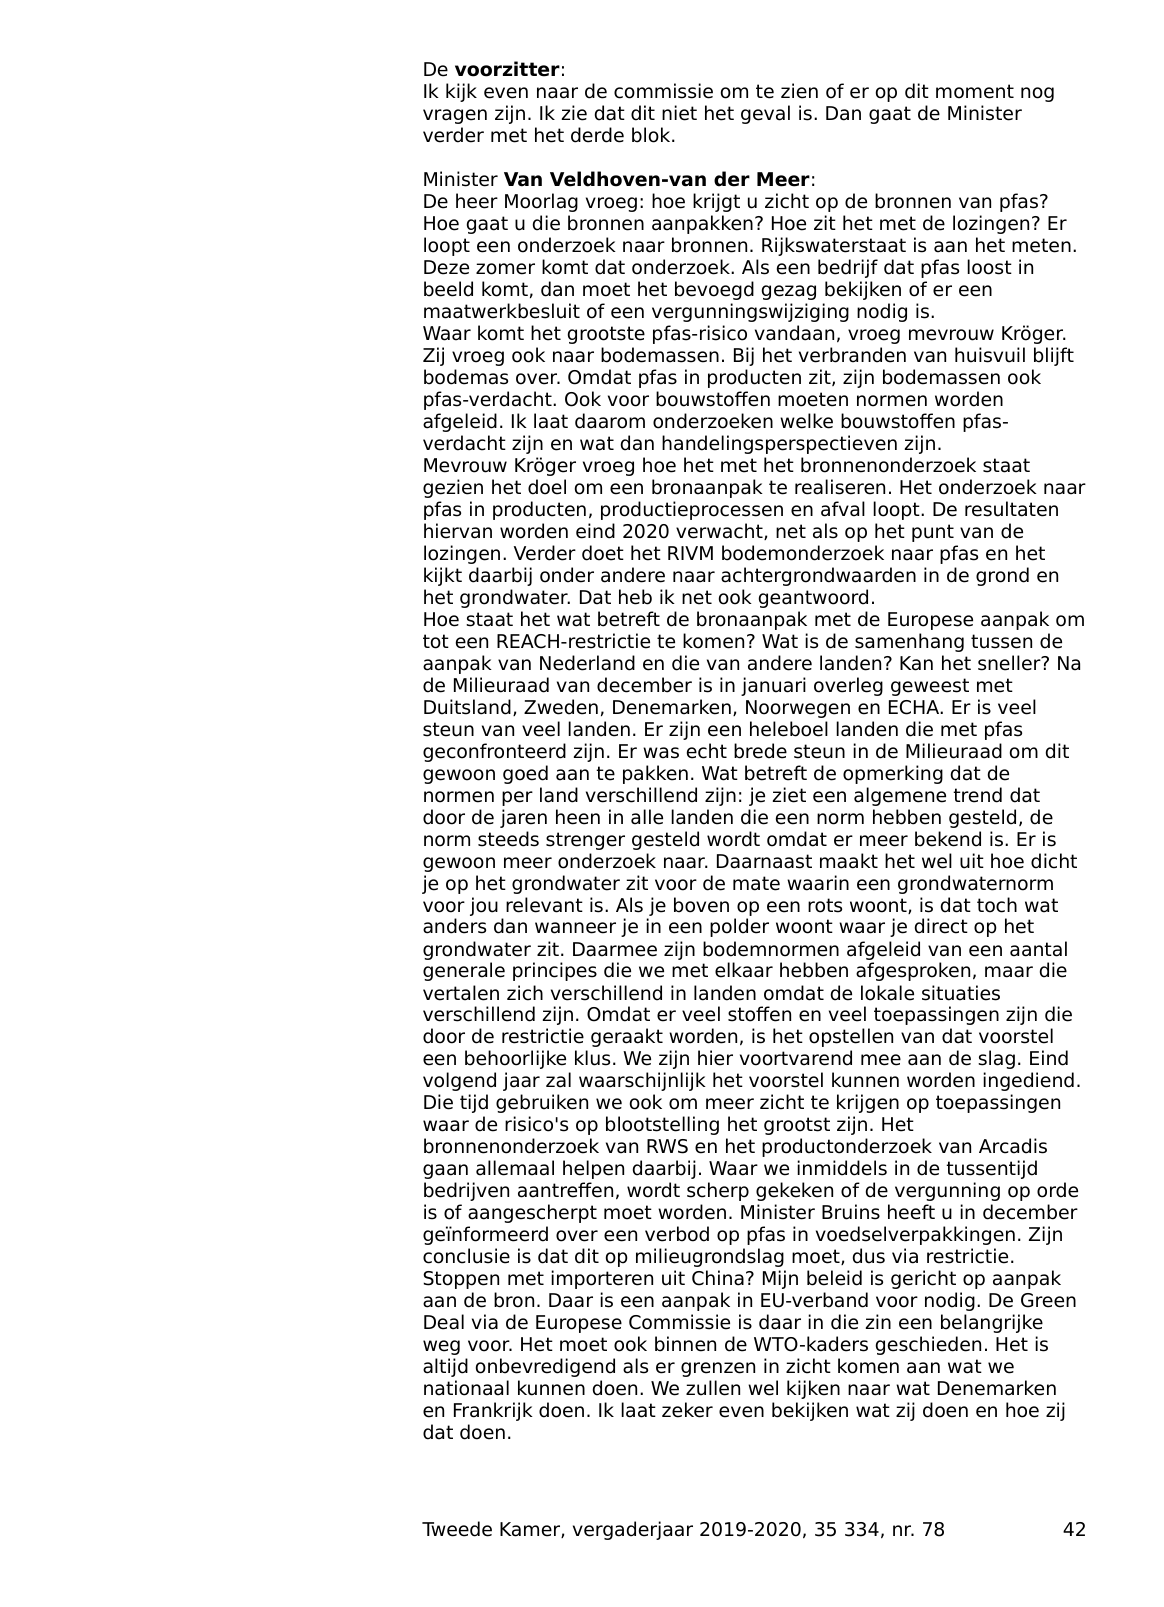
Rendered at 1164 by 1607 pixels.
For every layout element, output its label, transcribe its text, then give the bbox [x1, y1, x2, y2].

text De voorzitter: [422, 59, 1087, 81]
text Minister Van Veldhoven-van der Meer: [422, 169, 1087, 191]
text Stoppen met importeren uit China? Mijn beleid is gericht op aanpak aan de bron. Daar is een aanpak in EU-verband voor nodig. De Green Deal via de Europese Commissie is daar in die zin een belangrijke weg voor. Het moet ook binnen de WTO-kaders geschieden. Het is altijd onbevredigend als er grenzen in zicht komen aan wat we nationaal kunnen doen. We zullen wel kijken naar wat Denemarken en Frankrijk doen. Ik laat zeker even bekijken wat zij doen en hoe zij dat doen. [422, 1268, 1087, 1444]
text Hoe staat het wat betreft de bronaanpak met de Europese aanpak om tot een REACH-restrictie te komen? Wat is de samenhang tussen de aanpak van Nederland en die van andere landen? Kan het sneller? Na de Milieuraad van december is in januari overleg geweest met Duitsland, Zweden, Denemarken, Noorwegen en ECHA. Er is veel steun van veel landen. Er zijn een heleboel landen die met pfas geconfronteerd zijn. Er was echt brede steun in de Milieuraad om dit gewoon goed aan te pakken. Wat betreft de opmerking dat de normen per land verschillend zijn: je ziet een algemene trend dat door de jaren heen in alle landen die een norm hebben gesteld, de norm steeds strenger gesteld wordt omdat er meer bekend is. Er is gewoon meer onderzoek naar. Daarnaast maakt het wel uit hoe dicht je op het grondwater zit voor de mate waarin een grondwaternorm voor jou relevant is. Als je boven op een rots woont, is dat toch wat anders dan wanneer je in een polder woont waar je direct op het grondwater zit. Daarmee zijn bodemnormen afgeleid van een aantal generale principes die we met elkaar hebben afgesproken, maar die vertalen zich verschillend in landen omdat de lokale situaties verschillend zijn. Omdat er veel stoffen en veel toepassingen zijn die door de restrictie geraakt worden, is het opstellen van dat voorstel een behoorlijke klus. We zijn hier voortvarend mee aan de slag. Eind volgend jaar zal waarschijnlijk het voorstel kunnen worden ingediend. Die tijd gebruiken we ook om meer zicht te krijgen op toepassingen waar de risico's op blootstelling het grootst zijn. Het bronnenonderzoek van RWS en het productonderzoek van Arcadis gaan allemaal helpen daarbij. Waar we inmiddels in de tussentijd bedrijven aantreffen, wordt scherp gekeken of de vergunning op orde is of aangescherpt moet worden. Minister Bruins heeft u in december geïnformeerd over een verbod op pfas in voedselverpakkingen. Zijn conclusie is dat dit op milieugrondslag moet, dus via restrictie. [422, 609, 1087, 1268]
text De heer Moorlag vroeg: hoe krijgt u zicht op de bronnen van pfas? Hoe gaat u die bronnen aanpakken? Hoe zit het met de lozingen? Er loopt een onderzoek naar bronnen. Rijkswaterstaat is aan het meten. Deze zomer komt dat onderzoek. Als een bedrijf dat pfas loost in beeld komt, dan moet het bevoegd gezag bekijken of er een maatwerkbesluit of een vergunningswijziging nodig is. [422, 191, 1087, 323]
text Waar komt het grootste pfas-risico vandaan, vroeg mevrouw Kröger. Zij vroeg ook naar bodemassen. Bij het verbranden van huisvuil blijft bodemas over. Omdat pfas in producten zit, zijn bodemassen ook pfas-verdacht. Ook voor bouwstoffen moeten normen worden afgeleid. Ik laat daarom onderzoeken welke bouwstoffen pfas-verdacht zijn en wat dan handelingsperspectieven zijn. [422, 323, 1087, 455]
text Mevrouw Kröger vroeg hoe het met het bronnenonderzoek staat gezien het doel om een bronaanpak te realiseren. Het onderzoek naar pfas in producten, productieprocessen en afval loopt. De resultaten hiervan worden eind 2020 verwacht, net als op het punt van de lozingen. Verder doet het RIVM bodemonderzoek naar pfas en het kijkt daarbij onder andere naar achtergrondwaarden in de grond en het grondwater. Dat heb ik net ook geantwoord. [422, 455, 1087, 609]
text Ik kijk even naar de commissie om te zien of er op dit moment nog vragen zijn. Ik zie dat dit niet het geval is. Dan gaat de Minister verder met het derde blok. [422, 81, 1087, 147]
